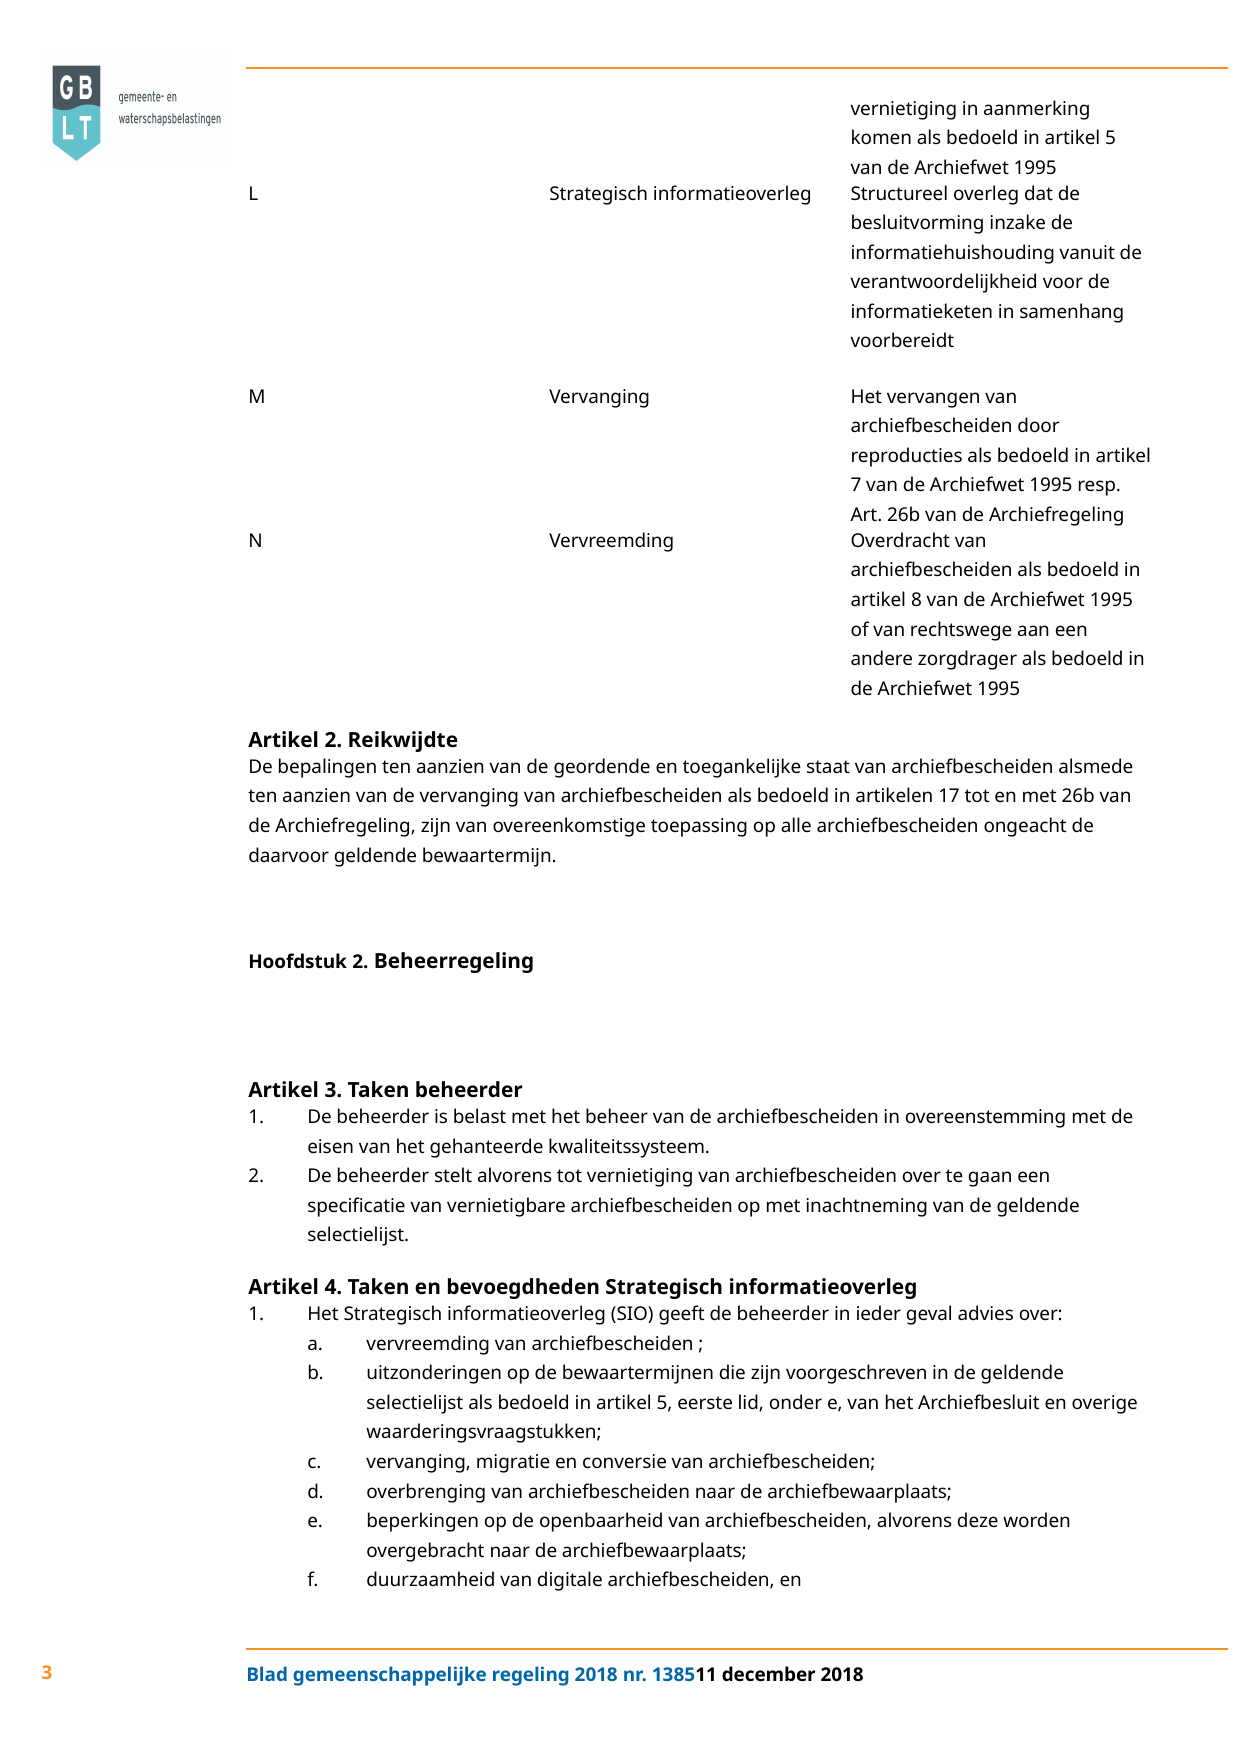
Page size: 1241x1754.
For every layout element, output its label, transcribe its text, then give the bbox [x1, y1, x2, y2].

table_cell Strategisch informatieoverleg [549, 180, 850, 383]
table_cell [248, 95, 549, 180]
table_cell Structureel overleg dat de besluitvorming inzake de informatiehuishouding vanuit de verantwoordelijkheid voor de informatieketen in samenhang voorbereidt [850, 180, 1152, 383]
list uitzonderingen op de bewaartermijnen die zijn voorgeschreven in de geldende selectielijst als bedoeld in artikel 5, eerste lid, onder e, van het Archiefbesluit en overige waarderingsvraagstukken; [307, 1359, 1152, 1444]
table_cell M [248, 383, 549, 527]
list overbrenging van archiefbescheiden naar de archiefbewaarplaats; [307, 1478, 1152, 1504]
table_cell [549, 95, 850, 180]
list beperkingen op de openbaarheid van archiefbescheiden, alvorens deze worden overgebracht naar de archiefbewaarplaats; [307, 1507, 1152, 1563]
table_cell Vervreemding [549, 527, 850, 701]
list duurzaamheid van digitale archiefbescheiden, en [307, 1567, 1152, 1592]
text Hoofdstuk 2. Beheerregeling [248, 947, 1152, 975]
text Artikel 2. Reikwijdte [248, 725, 1152, 753]
table_cell Vervanging [549, 383, 850, 527]
text Artikel 3. Taken beheerder [248, 1075, 1152, 1103]
text De bepalingen ten aanzien van de geordende en toegankelijke staat van archiefbescheiden alsmede ten aanzien van de vervanging van archiefbescheiden als bedoeld in artikelen 17 tot en met 26b van de Archiefregeling, zijn van overeenkomstige toepassing op alle archiefbescheiden ongeacht de daarvoor geldende bewaartermijn. [248, 753, 1152, 868]
table_cell vernietiging in aanmerking komen als bedoeld in artikel 5 van de Archiefwet 1995 [850, 95, 1152, 180]
text Artikel 4. Taken en bevoegdheden Strategisch informatieoverleg [248, 1272, 1152, 1300]
table_cell N [248, 527, 549, 701]
list De beheerder is belast met het beheer van de archiefbescheiden in overeenstemming met de eisen van het gehanteerde kwaliteitssysteem. [248, 1103, 1152, 1158]
list vervanging, migratie en conversie van archiefbescheiden; [307, 1448, 1152, 1474]
picture [41, 47, 231, 172]
list vervreemding van archiefbescheiden ; [307, 1330, 1152, 1356]
list Het Strategisch informatieoverleg (SIO) geeft de beheerder in ieder geval advies over: [248, 1300, 1152, 1326]
table_cell Het vervangen van archiefbescheiden door reproducties als bedoeld in artikel 7 van de Archiefwet 1995 resp. Art. 26b van de Archiefregeling [850, 383, 1152, 527]
table_cell Overdracht van archiefbescheiden als bedoeld in artikel 8 van de Archiefwet 1995 of van rechtswege aan een andere zorgdrager als bedoeld in de Archiefwet 1995 [850, 527, 1152, 701]
table_cell L [248, 180, 549, 383]
list De beheerder stelt alvorens tot vernietiging van archiefbescheiden over te gaan een specificatie van vernietigbare archiefbescheiden op met inachtneming van de geldende selectielijst. [248, 1162, 1152, 1247]
